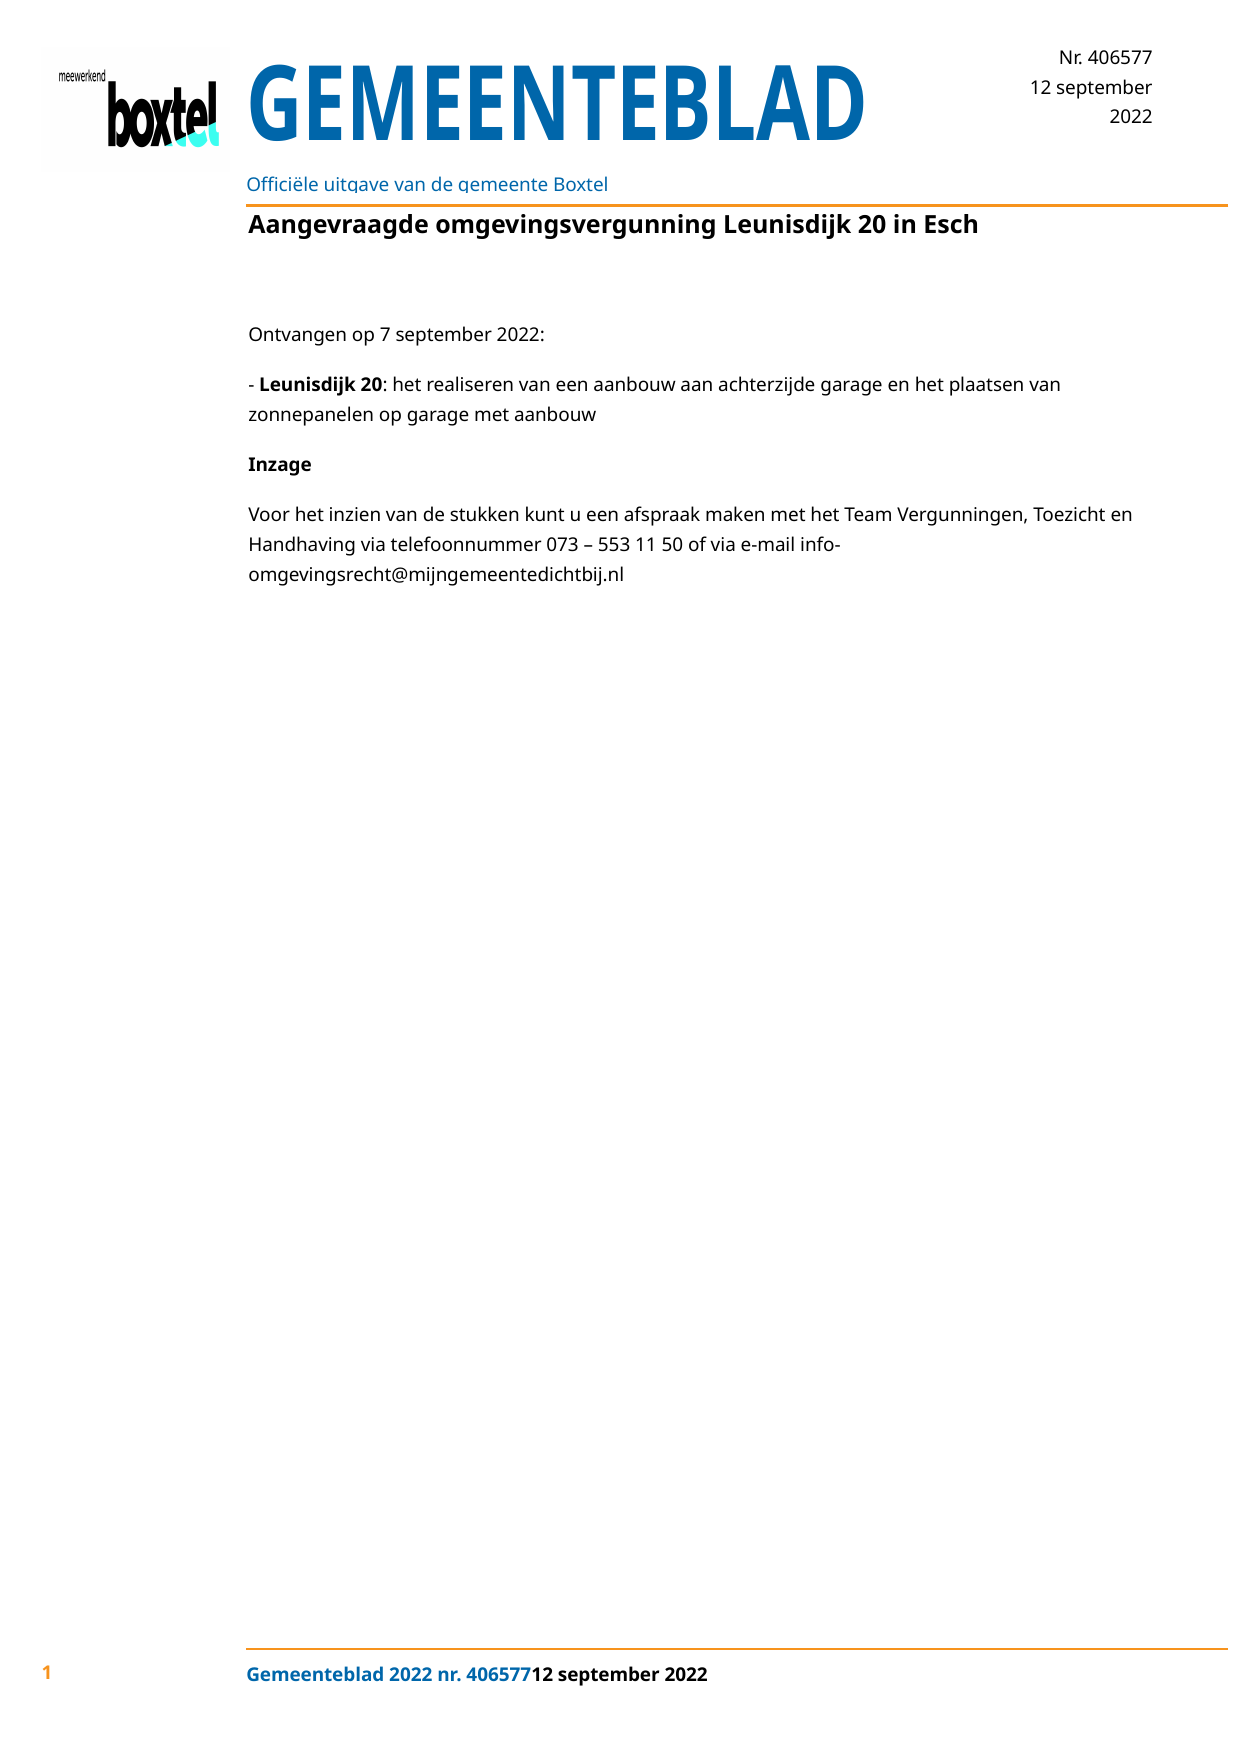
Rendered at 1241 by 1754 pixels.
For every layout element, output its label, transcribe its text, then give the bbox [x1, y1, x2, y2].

text - Leunisdijk 20: het realiseren van een aanbouw aan achterzijde garage en het plaatsen van zonnepanelen op garage met aanbouw [248, 371, 1152, 426]
text Inzage [248, 451, 1152, 477]
text Voor het inzien van de stukken kunt u een afspraak maken met het Team Vergunningen, Toezicht en Handhaving via telefoonnummer 073 – 553 11 50 of via e-mail info-omgevingsrecht@mijngemeentedichtbij.nl [248, 502, 1152, 586]
text Ontvangen op 7 september 2022: [248, 321, 1152, 346]
text Aangevraagde omgevingsvergunning Leunisdijk 20 in Esch [248, 207, 1152, 241]
picture [41, 47, 231, 172]
